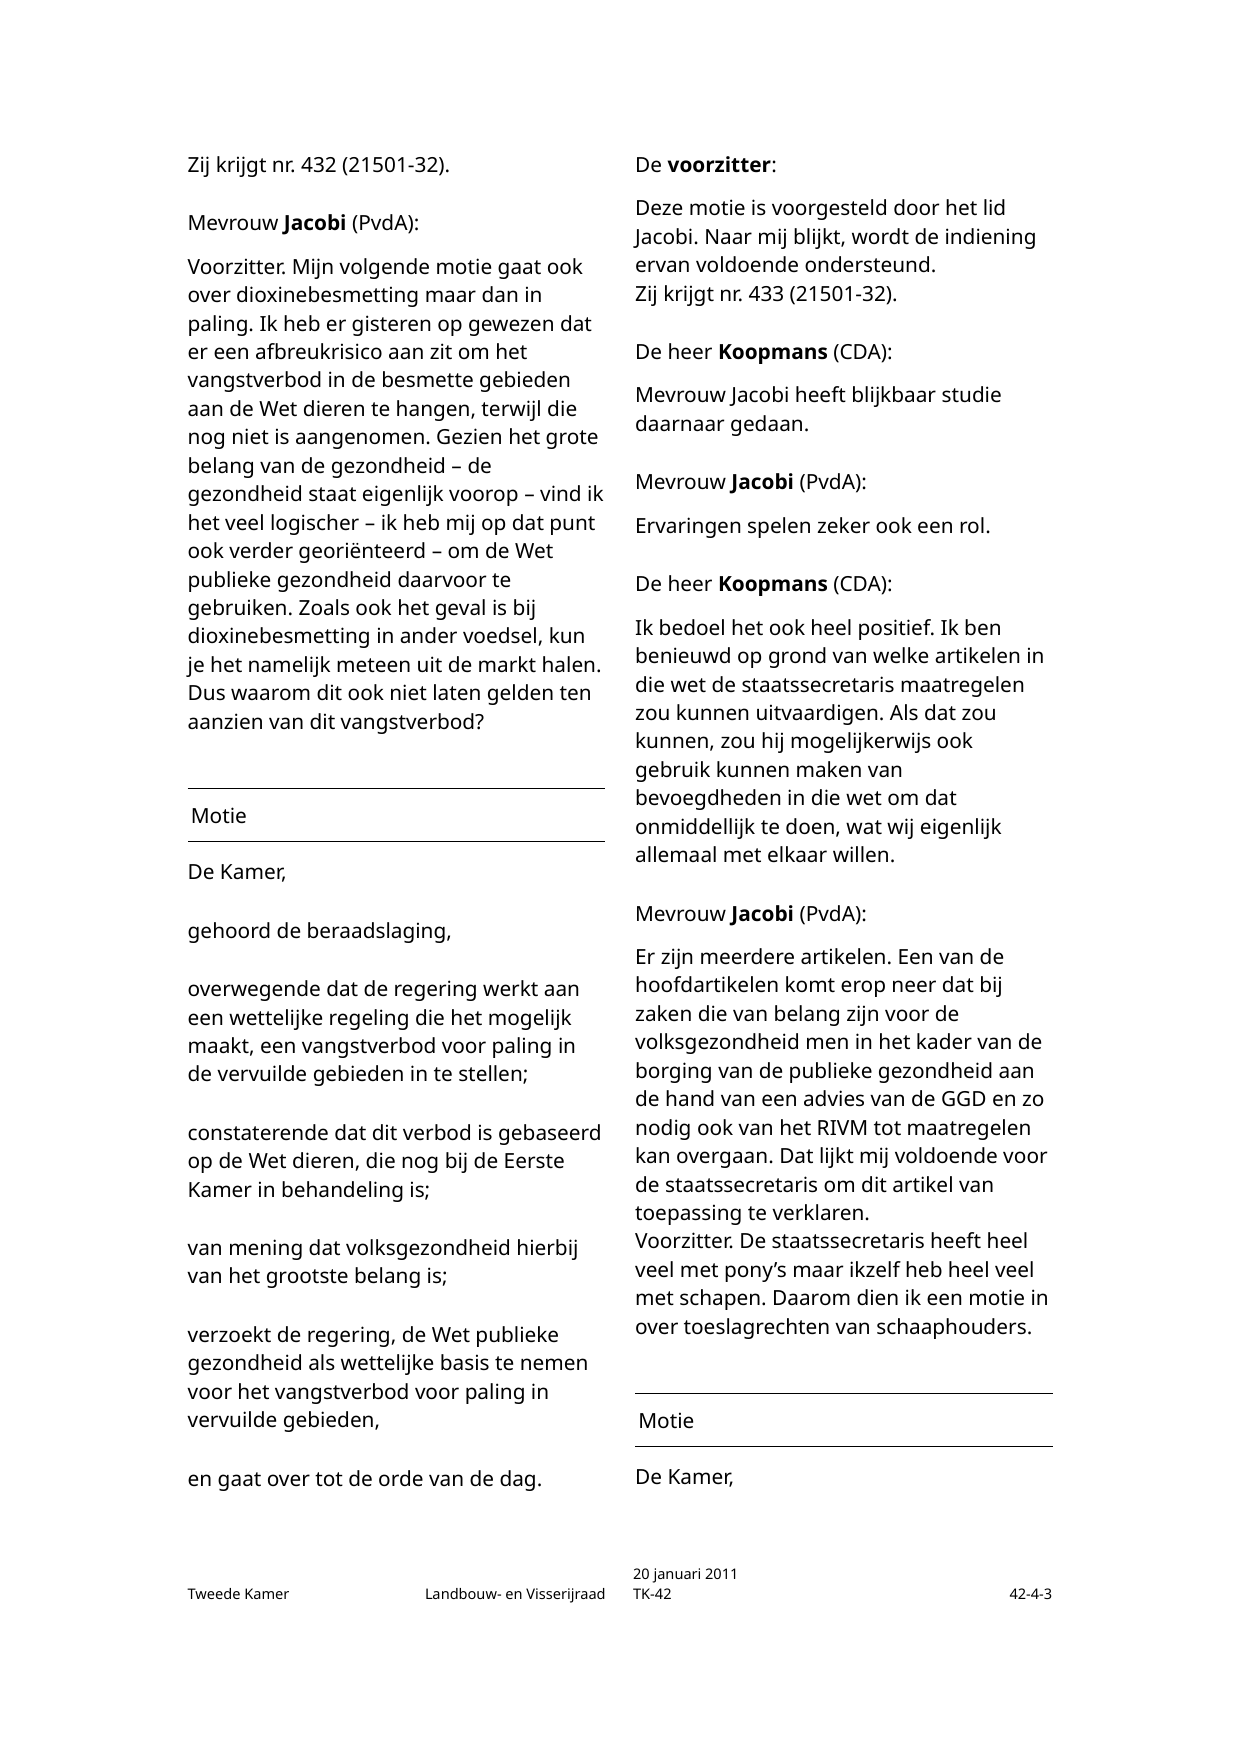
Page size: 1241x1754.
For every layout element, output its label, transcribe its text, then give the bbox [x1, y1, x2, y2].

text Voorzitter. Mijn volgende motie gaat ook over dioxinebesmetting maar dan in paling. Ik heb er gisteren op gewezen dat er een afbreukrisico aan zit om het vangstverbod in de besmette gebieden aan de Wet dieren te hangen, terwijl die nog niet is aangenomen. Gezien het grote belang van de gezondheid – de gezondheid staat eigenlijk voorop – vind ik het veel logischer – ik heb mij op dat punt ook verder georiënteerd – om de Wet publieke gezondheid daarvoor te gebruiken. Zoals ook het geval is bij dioxinebesmetting in ander voedsel, kun je het namelijk meteen uit de markt halen. Dus waarom dit ook niet laten gelden ten aanzien van dit vangstverbod? [187, 252, 605, 735]
text Ik bedoel het ook heel positief. Ik ben benieuwd op grond van welke artikelen in die wet de staatssecretaris maatregelen zou kunnen uitvaardigen. Als dat zou kunnen, zou hij mogelijkerwijs ook gebruik kunnen maken van bevoegdheden in die wet om dat onmiddellijk te doen, wat wij eigenlijk allemaal met elkaar willen. [635, 613, 1053, 869]
text Zij krijgt nr. 433 (21501-32). [635, 279, 1053, 307]
text Mevrouw Jacobi (PvdA): [187, 208, 605, 237]
text Zij krijgt nr. 432 (21501-32). [187, 150, 605, 178]
text van mening dat volksgezondheid hierbij van het grootste belang is; [187, 1233, 605, 1290]
text verzoekt de regering, de Wet publieke gezondheid als wettelijke basis te nemen voor het vangstverbod voor paling in vervuilde gebieden, [187, 1320, 605, 1434]
text Ervaringen spelen zeker ook een rol. [635, 511, 1053, 539]
subtitle Motie [187, 789, 605, 842]
text De Kamer, [187, 857, 605, 886]
text Voorzitter. De staatssecretaris heeft heel veel met pony’s maar ikzelf heb heel veel met schapen. Daarom dien ik een motie in over toeslagrechten van schaaphouders. [635, 1227, 1053, 1340]
text gehoord de beraadslaging, [187, 916, 605, 944]
text Mevrouw Jacobi (PvdA): [635, 467, 1053, 496]
subtitle Motie [635, 1394, 1053, 1446]
text Deze motie is voorgesteld door het lid Jacobi. Naar mij blijkt, wordt de indiening ervan voldoende ondersteund. [635, 193, 1053, 279]
text Er zijn meerdere artikelen. Een van de hoofdartikelen komt erop neer dat bij zaken die van belang zijn voor de volksgezondheid men in het kader van de borging van de publieke gezondheid aan de hand van een advies van de GGD en zo nodig ook van het RIVM tot maatregelen kan overgaan. Dat lijkt mij voldoende voor de staatssecretaris om dit artikel van toepassing te verklaren. [635, 942, 1053, 1227]
text Mevrouw Jacobi (PvdA): [635, 899, 1053, 927]
text De heer Koopmans (CDA): [635, 569, 1053, 598]
text Mevrouw Jacobi heeft blijkbaar studie daarnaar gedaan. [635, 381, 1053, 437]
text en gaat over tot de orde van de dag. [187, 1464, 605, 1492]
text De voorzitter: [635, 150, 1053, 178]
text constaterende dat dit verbod is gebaseerd op de Wet dieren, die nog bij de Eerste Kamer in behandeling is; [187, 1118, 605, 1203]
text De Kamer, [635, 1462, 1053, 1491]
text De heer Koopmans (CDA): [635, 337, 1053, 366]
text overwegende dat de regering werkt aan een wettelijke regeling die het mogelijk maakt, een vangstverbod voor paling in de vervuilde gebieden in te stellen; [187, 974, 605, 1088]
